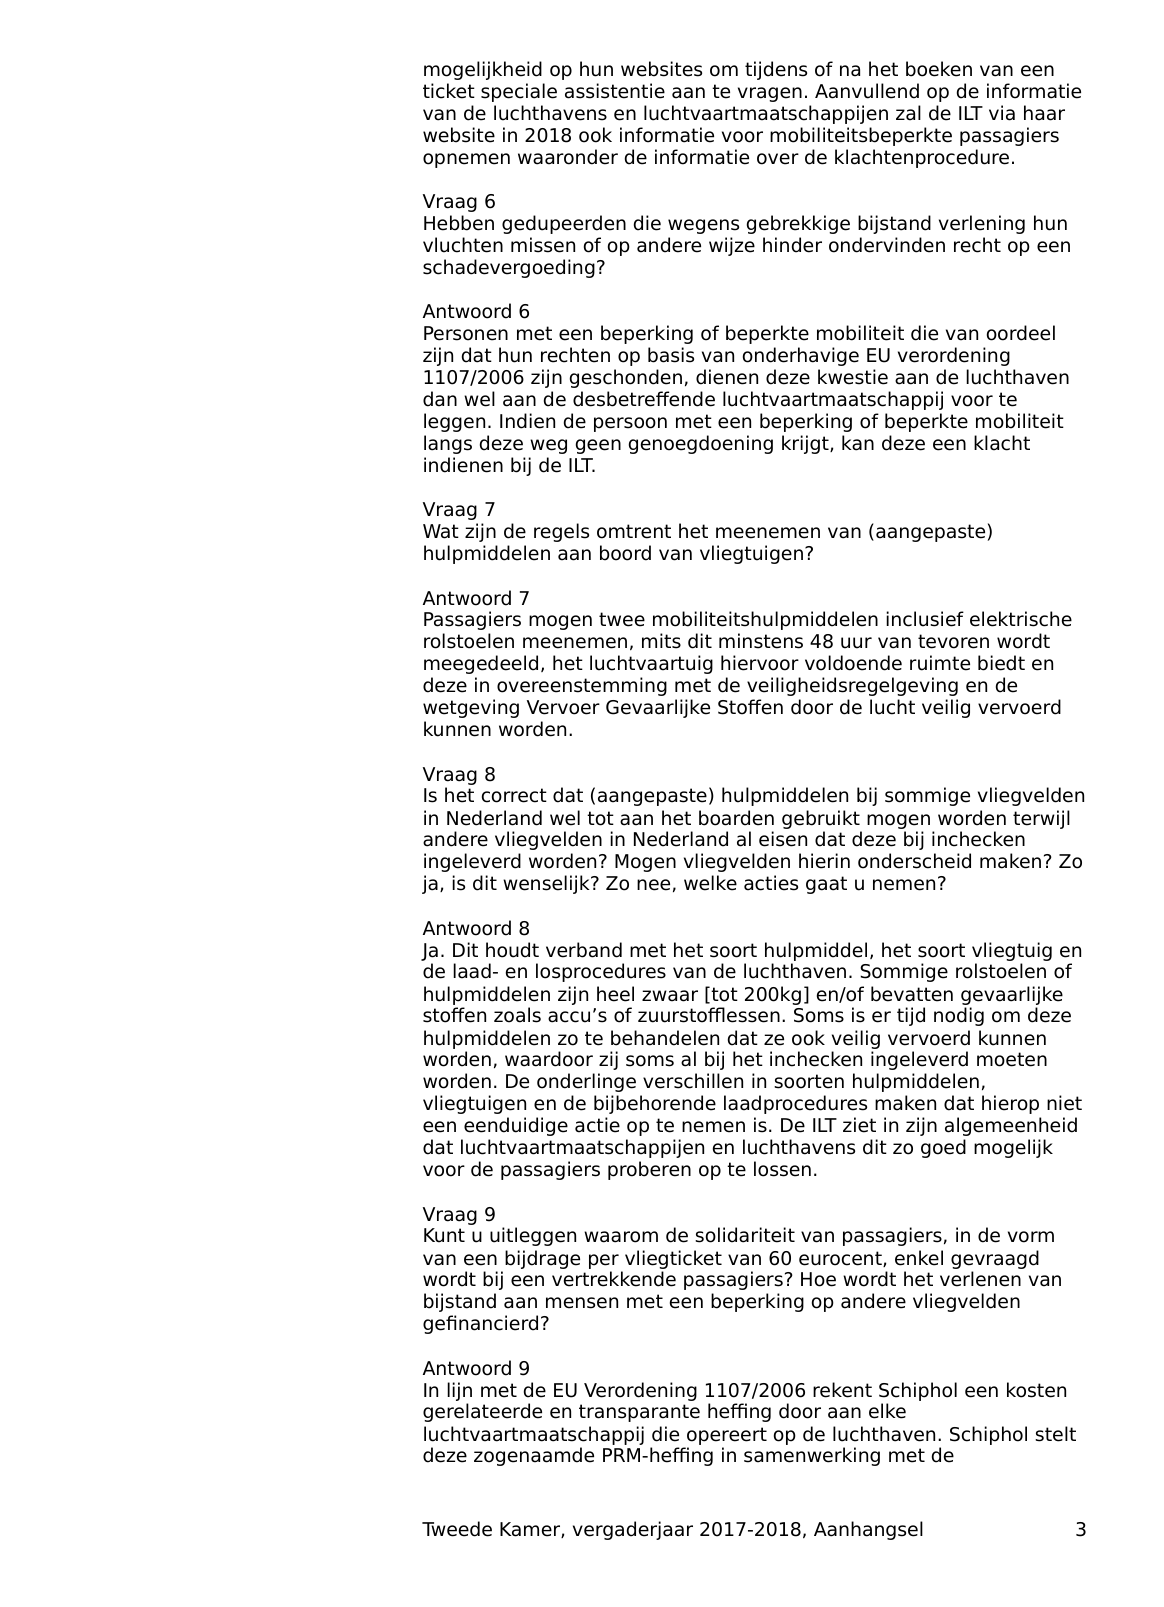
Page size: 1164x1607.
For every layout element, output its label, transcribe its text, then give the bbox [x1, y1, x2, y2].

text Antwoord 7 [422, 587, 1087, 609]
text Vraag 9 [422, 1203, 1087, 1225]
text Passagiers mogen twee mobiliteitshulpmiddelen inclusief elektrische rolstoelen meenemen, mits dit minstens 48 uur van tevoren wordt meegedeeld, het luchtvaartuig hiervoor voldoende ruimte biedt en deze in overeenstemming met de veiligheidsregelgeving en de wetgeving Vervoer Gevaarlijke Stoffen door de lucht veilig vervoerd kunnen worden. [422, 609, 1087, 741]
text Ja. Dit houdt verband met het soort hulpmiddel, het soort vliegtuig en de laad- en losprocedures van de luchthaven. Sommige rolstoelen of hulpmiddelen zijn heel zwaar [tot 200kg] en/of bevatten gevaarlijke stoffen zoals accu’s of zuurstofflessen. Soms is er tijd nodig om deze hulpmiddelen zo te behandelen dat ze ook veilig vervoerd kunnen worden, waardoor zij soms al bij het inchecken ingeleverd moeten worden. De onderlinge verschillen in soorten hulpmiddelen, vliegtuigen en de bijbehorende laadprocedures maken dat hierop niet een eenduidige actie op te nemen is. De ILT ziet in zijn algemeenheid dat luchtvaartmaatschappijen en luchthavens dit zo goed mogelijk voor de passagiers proberen op te lossen. [422, 939, 1087, 1181]
text Antwoord 8 [422, 917, 1087, 939]
text Antwoord 9 [422, 1357, 1087, 1379]
text Hebben gedupeerden die wegens gebrekkige bijstand verlening hun vluchten missen of op andere wijze hinder ondervinden recht op een schadevergoeding? [422, 213, 1087, 279]
text Vraag 8 [422, 763, 1087, 785]
text Wat zijn de regels omtrent het meenemen van (aangepaste) hulpmiddelen aan boord van vliegtuigen? [422, 521, 1087, 565]
text Is het correct dat (aangepaste) hulpmiddelen bij sommige vliegvelden in Nederland wel tot aan het boarden gebruikt mogen worden terwijl andere vliegvelden in Nederland al eisen dat deze bij inchecken ingeleverd worden? Mogen vliegvelden hierin onderscheid maken? Zo ja, is dit wenselijk? Zo nee, welke acties gaat u nemen? [422, 785, 1087, 895]
text Kunt u uitleggen waarom de solidariteit van passagiers, in de vorm van een bijdrage per vliegticket van 60 eurocent, enkel gevraagd wordt bij een vertrekkende passagiers? Hoe wordt het verlenen van bijstand aan mensen met een beperking op andere vliegvelden gefinancierd? [422, 1225, 1087, 1335]
text mogelijkheid op hun websites om tijdens of na het boeken van een ticket speciale assistentie aan te vragen. Aanvullend op de informatie van de luchthavens en luchtvaartmaatschappijen zal de ILT via haar website in 2018 ook informatie voor mobiliteitsbeperkte passagiers opnemen waaronder de informatie over de klachtenprocedure. [422, 59, 1087, 169]
text In lijn met de EU Verordening 1107/2006 rekent Schiphol een kosten gerelateerde en transparante heffing door aan elke luchtvaartmaatschappij die opereert op de luchthaven. Schiphol stelt deze zogenaamde PRM-heffing in samenwerking met de [422, 1379, 1087, 1467]
text Antwoord 6 [422, 301, 1087, 323]
text Vraag 7 [422, 499, 1087, 521]
text Personen met een beperking of beperkte mobiliteit die van oordeel zijn dat hun rechten op basis van onderhavige EU verordening 1107/2006 zijn geschonden, dienen deze kwestie aan de luchthaven dan wel aan de desbetreffende luchtvaartmaatschappij voor te leggen. Indien de persoon met een beperking of beperkte mobiliteit langs deze weg geen genoegdoening krijgt, kan deze een klacht indienen bij de ILT. [422, 323, 1087, 477]
text Vraag 6 [422, 191, 1087, 213]
